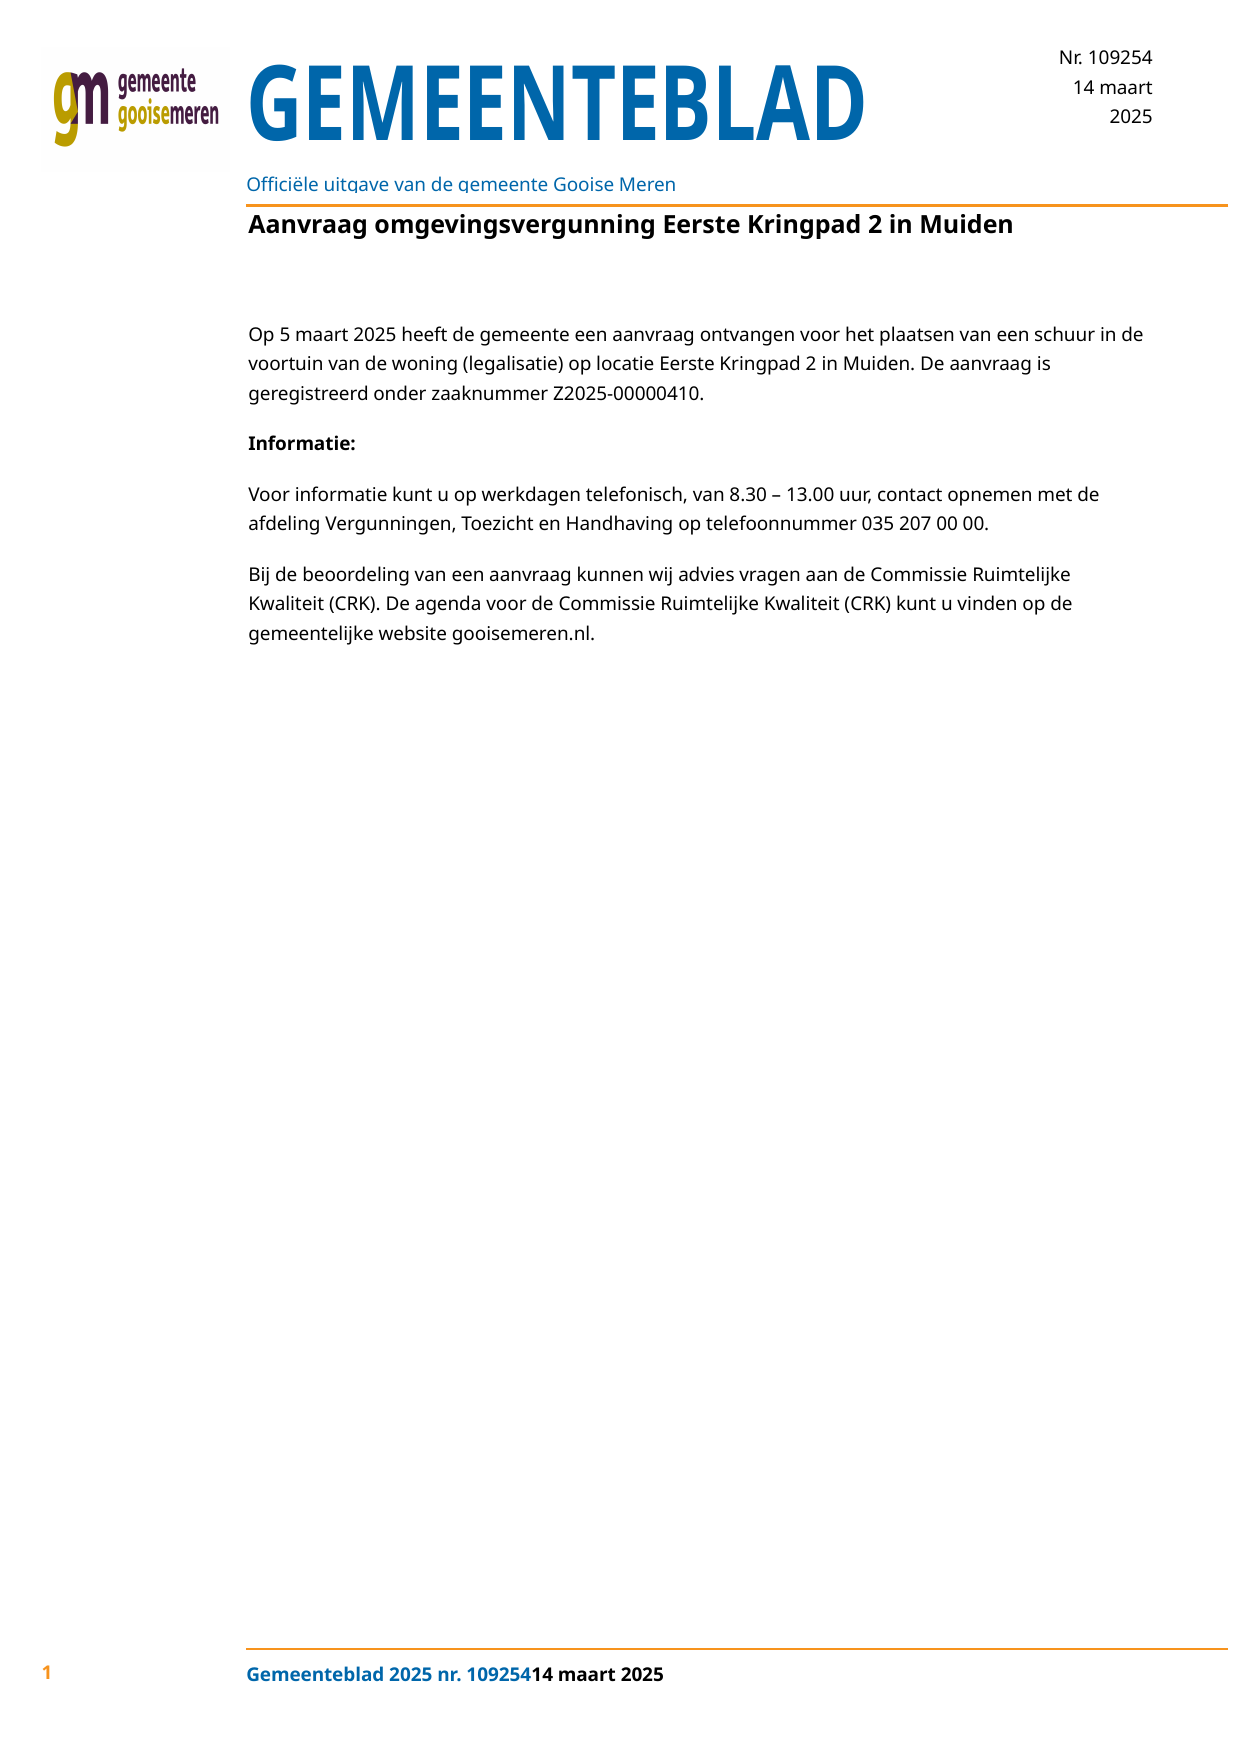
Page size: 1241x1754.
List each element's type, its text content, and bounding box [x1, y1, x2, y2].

text Bij de beoordeling van een aanvraag kunnen wij advies vragen aan de Commissie Ruimtelijke Kwaliteit (CRK). De agenda voor de Commissie Ruimtelijke Kwaliteit (CRK) kunt u vinden op de gemeentelijke website gooisemeren.nl. [248, 561, 1152, 646]
text Aanvraag omgevingsvergunning Eerste Kringpad 2 in Muiden [248, 207, 1152, 241]
picture [41, 47, 231, 172]
text Op 5 maart 2025 heeft de gemeente een aanvraag ontvangen voor het plaatsen van een schuur in de voortuin van de woning (legalisatie) op locatie Eerste Kringpad 2 in Muiden. De aanvraag is geregistreerd onder zaaknummer Z2025-00000410. [248, 321, 1152, 406]
text Voor informatie kunt u op werkdagen telefonisch, van 8.30 – 13.00 uur, contact opnemen met de afdeling Vergunningen, Toezicht en Handhaving op telefoonnummer 035 207 00 00. [248, 481, 1152, 536]
text Informatie: [248, 430, 1152, 456]
